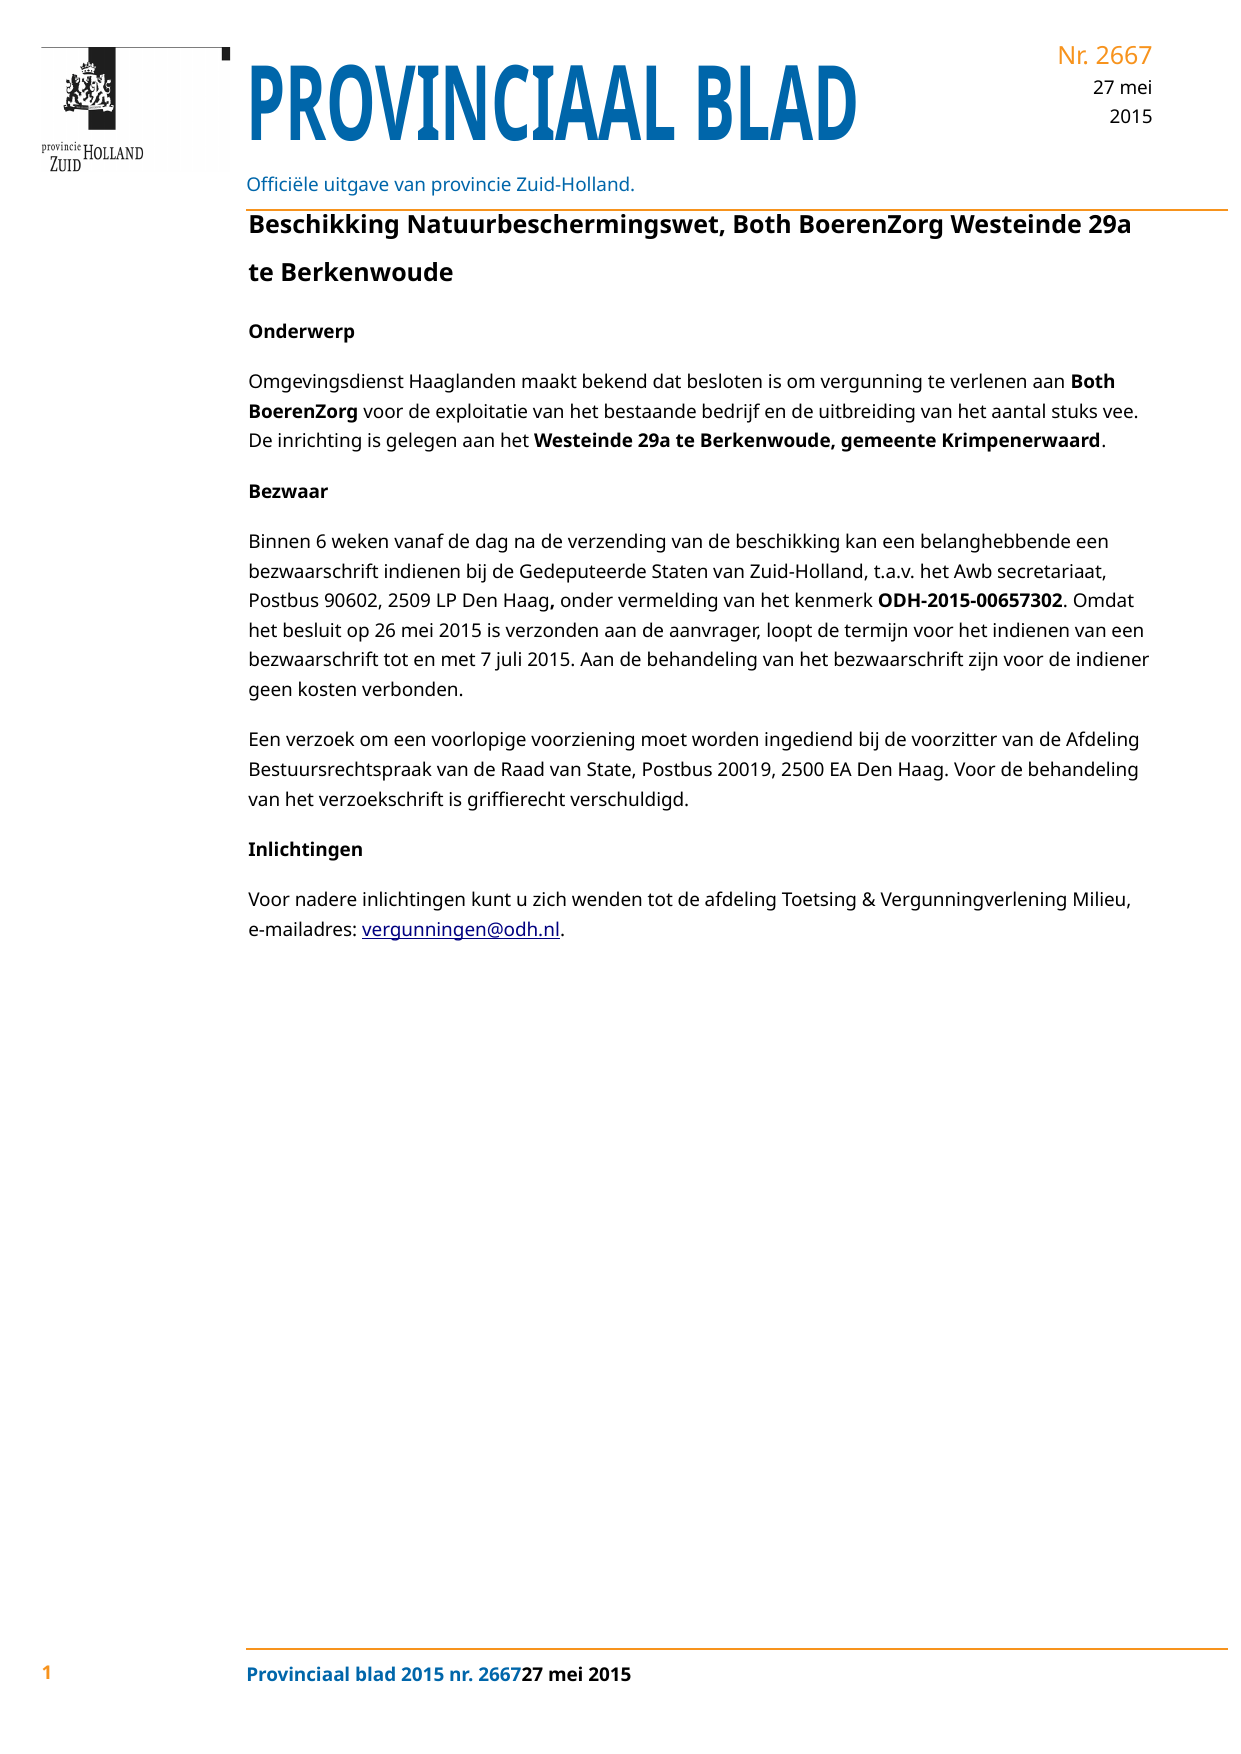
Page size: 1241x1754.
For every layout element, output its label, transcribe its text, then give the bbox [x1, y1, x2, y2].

picture [41, 47, 231, 172]
text Een verzoek om een voorlopige voorziening moet worden ingediend bij de voorzitter van de Afdeling Bestuursrechtspraak van de Raad van State, Postbus 20019, 2500 EA Den Haag. Voor de behandeling van het verzoekschrift is griffierecht verschuldigd. [248, 727, 1152, 812]
text Voor nadere inlichtingen kunt u zich wenden tot de afdeling Toetsing & Vergunningverlening Milieu, e-mailadres: vergunningen@odh.nl. [248, 887, 1152, 942]
text Inlichtingen [248, 836, 1152, 862]
text Beschikking Natuurbeschermingswet, Both BoerenZorg Westeinde 29a te Berkenwoude [248, 211, 1152, 288]
text Bezwaar [248, 478, 1152, 504]
text Omgevingsdienst Haaglanden maakt bekend dat besloten is om vergunning te verlenen aan Both BoerenZorg voor de exploitatie van het bestaande bedrijf en de uitbreiding van het aantal stuks vee. De inrichting is gelegen aan het Westeinde 29a te Berkenwoude, gemeente Krimpenerwaard. [248, 368, 1152, 453]
text Binnen 6 weken vanaf de dag na de verzending van de beschikking kan een belanghebbende een bezwaarschrift indienen bij de Gedeputeerde Staten van Zuid-Holland, t.a.v. het Awb secretariaat, Postbus 90602, 2509 LP Den Haag, onder vermelding van het kenmerk ODH-2015-00657302. Omdat het besluit op 26 mei 2015 is verzonden aan de aanvrager, loopt de termijn voor het indienen van een bezwaarschrift tot en met 7 juli 2015. Aan de behandeling van het bezwaarschrift zijn voor de indiener geen kosten verbonden. [248, 528, 1152, 702]
text Onderwerp [248, 318, 1152, 344]
